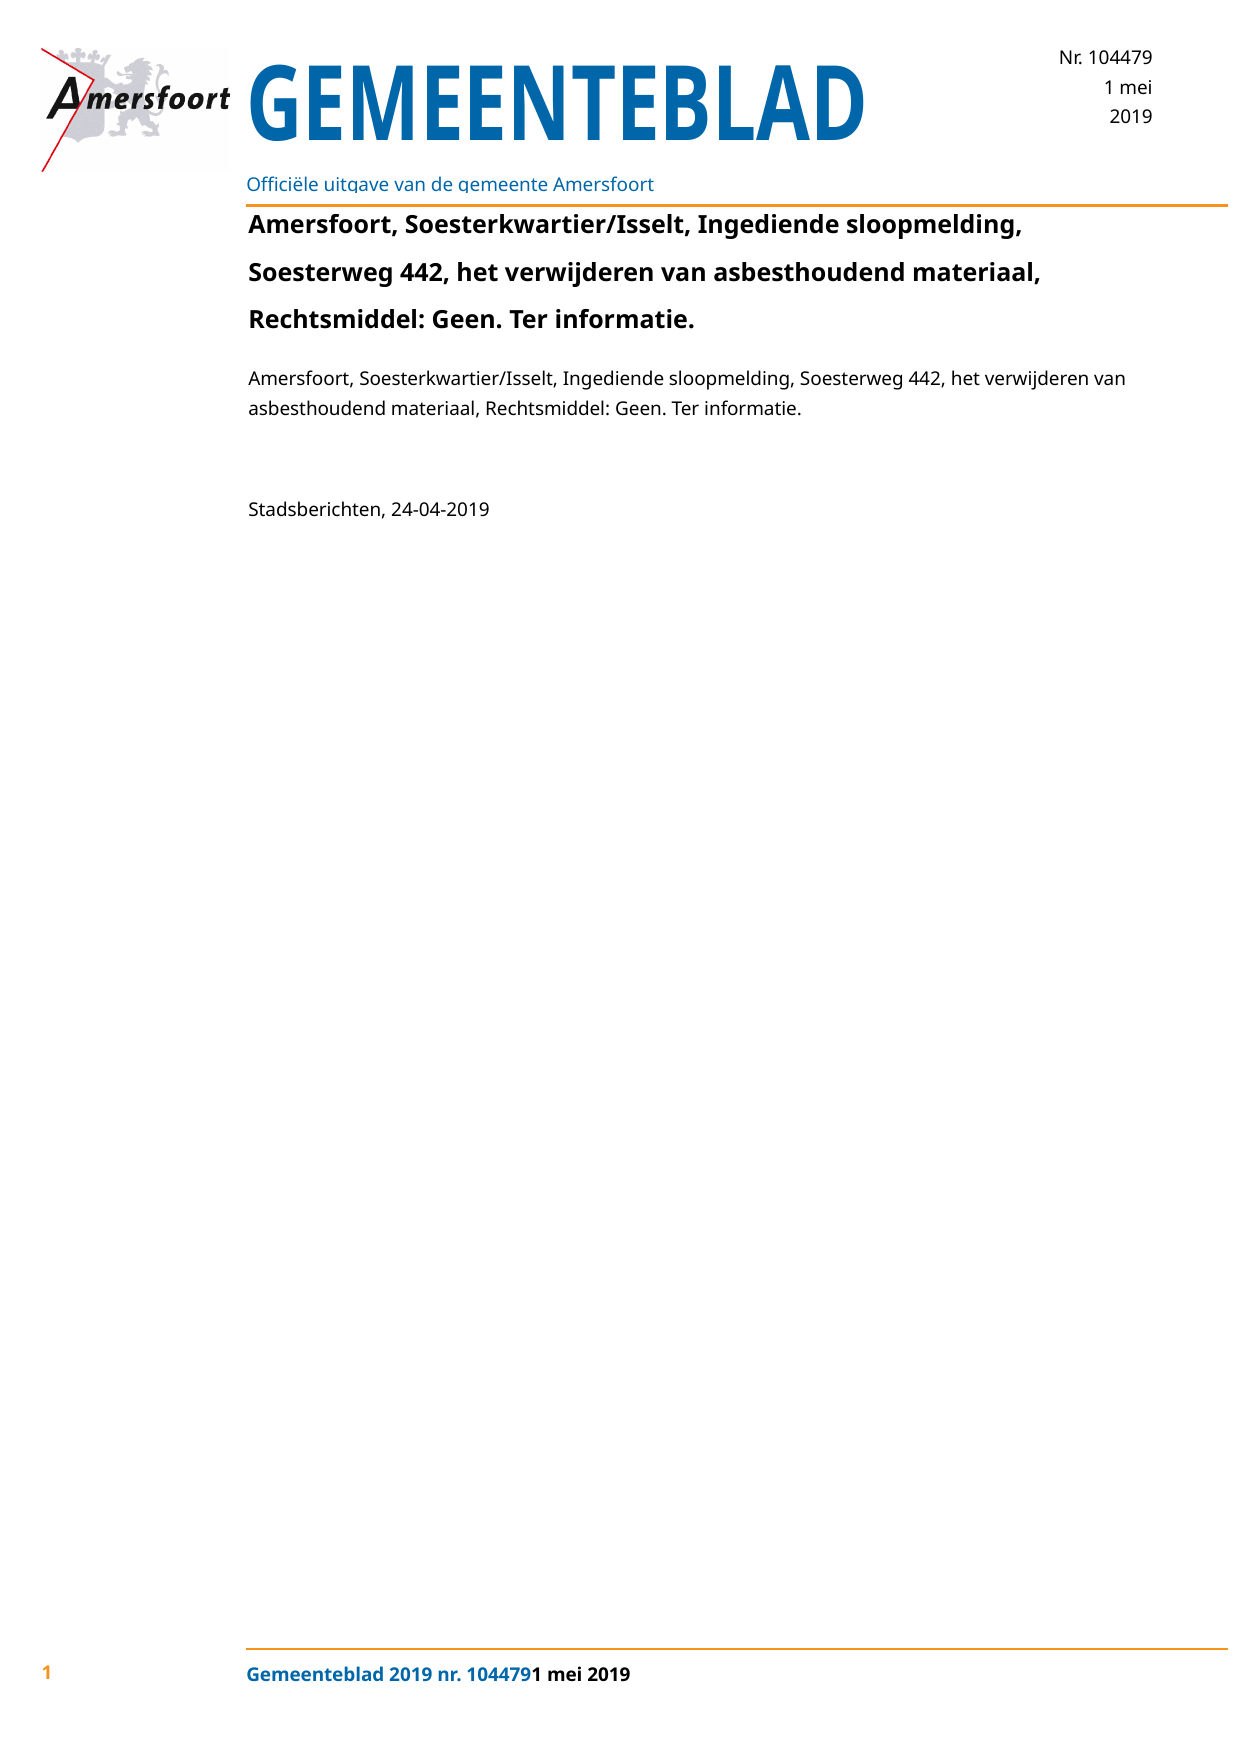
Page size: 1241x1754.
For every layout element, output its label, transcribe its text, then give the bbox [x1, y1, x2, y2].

text Stadsberichten, 24-04-2019 [248, 496, 1152, 522]
text Amersfoort, Soesterkwartier/Isselt, Ingediende sloopmelding, Soesterweg 442, het verwijderen van asbesthoudend materiaal, Rechtsmiddel: Geen. Ter informatie. [248, 207, 1152, 336]
text Amersfoort, Soesterkwartier/Isselt, Ingediende sloopmelding, Soesterweg 442, het verwijderen van asbesthoudend materiaal, Rechtsmiddel: Geen. Ter informatie. [248, 366, 1152, 421]
picture [41, 47, 231, 172]
